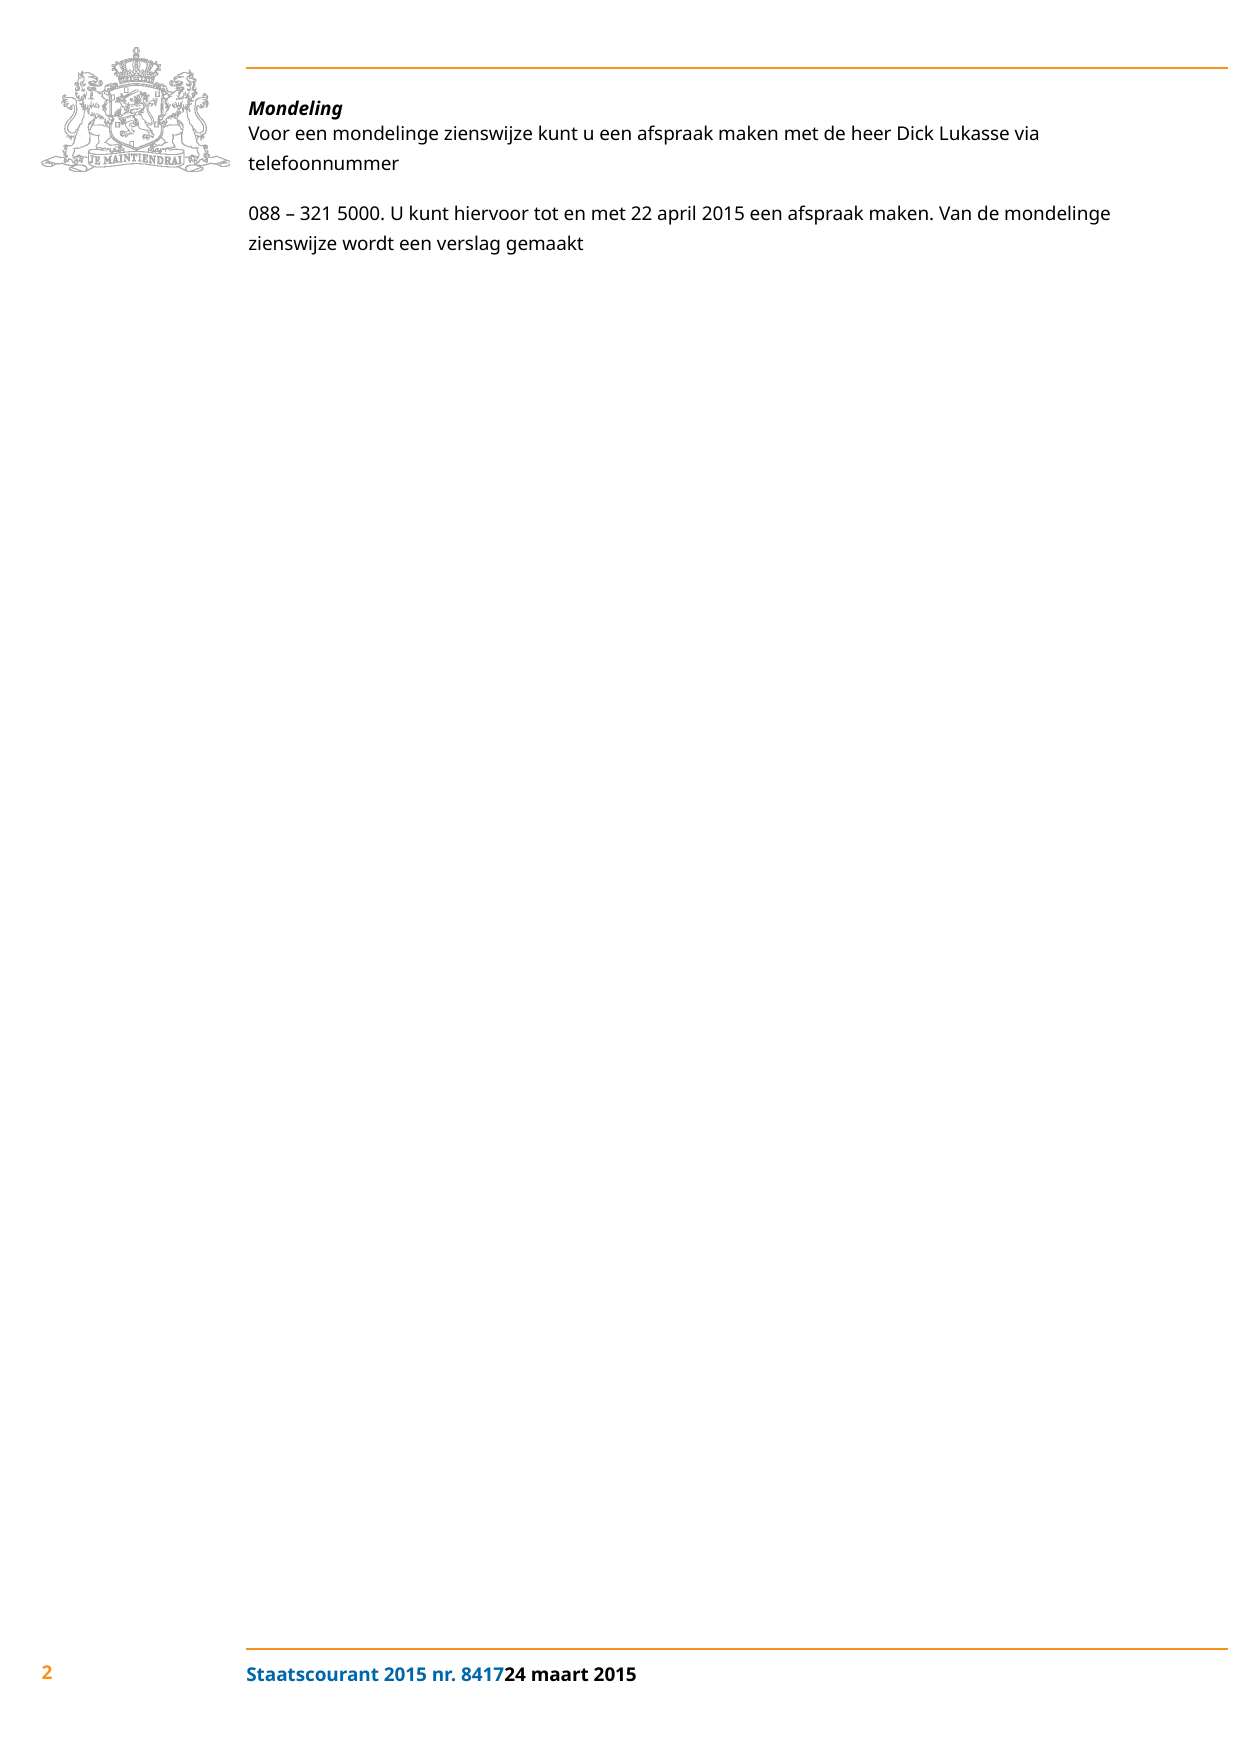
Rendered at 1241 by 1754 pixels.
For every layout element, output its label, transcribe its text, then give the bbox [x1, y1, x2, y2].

text Voor een mondelinge zienswijze kunt u een afspraak maken met de heer Dick Lukasse via telefoonnummer [248, 121, 1152, 176]
text Mondeling [248, 95, 1152, 121]
picture [41, 47, 231, 172]
text 088 – 321 5000. U kunt hiervoor tot en met 22 april 2015 een afspraak maken. Van de mondelinge zienswijze wordt een verslag gemaakt [248, 201, 1152, 256]
